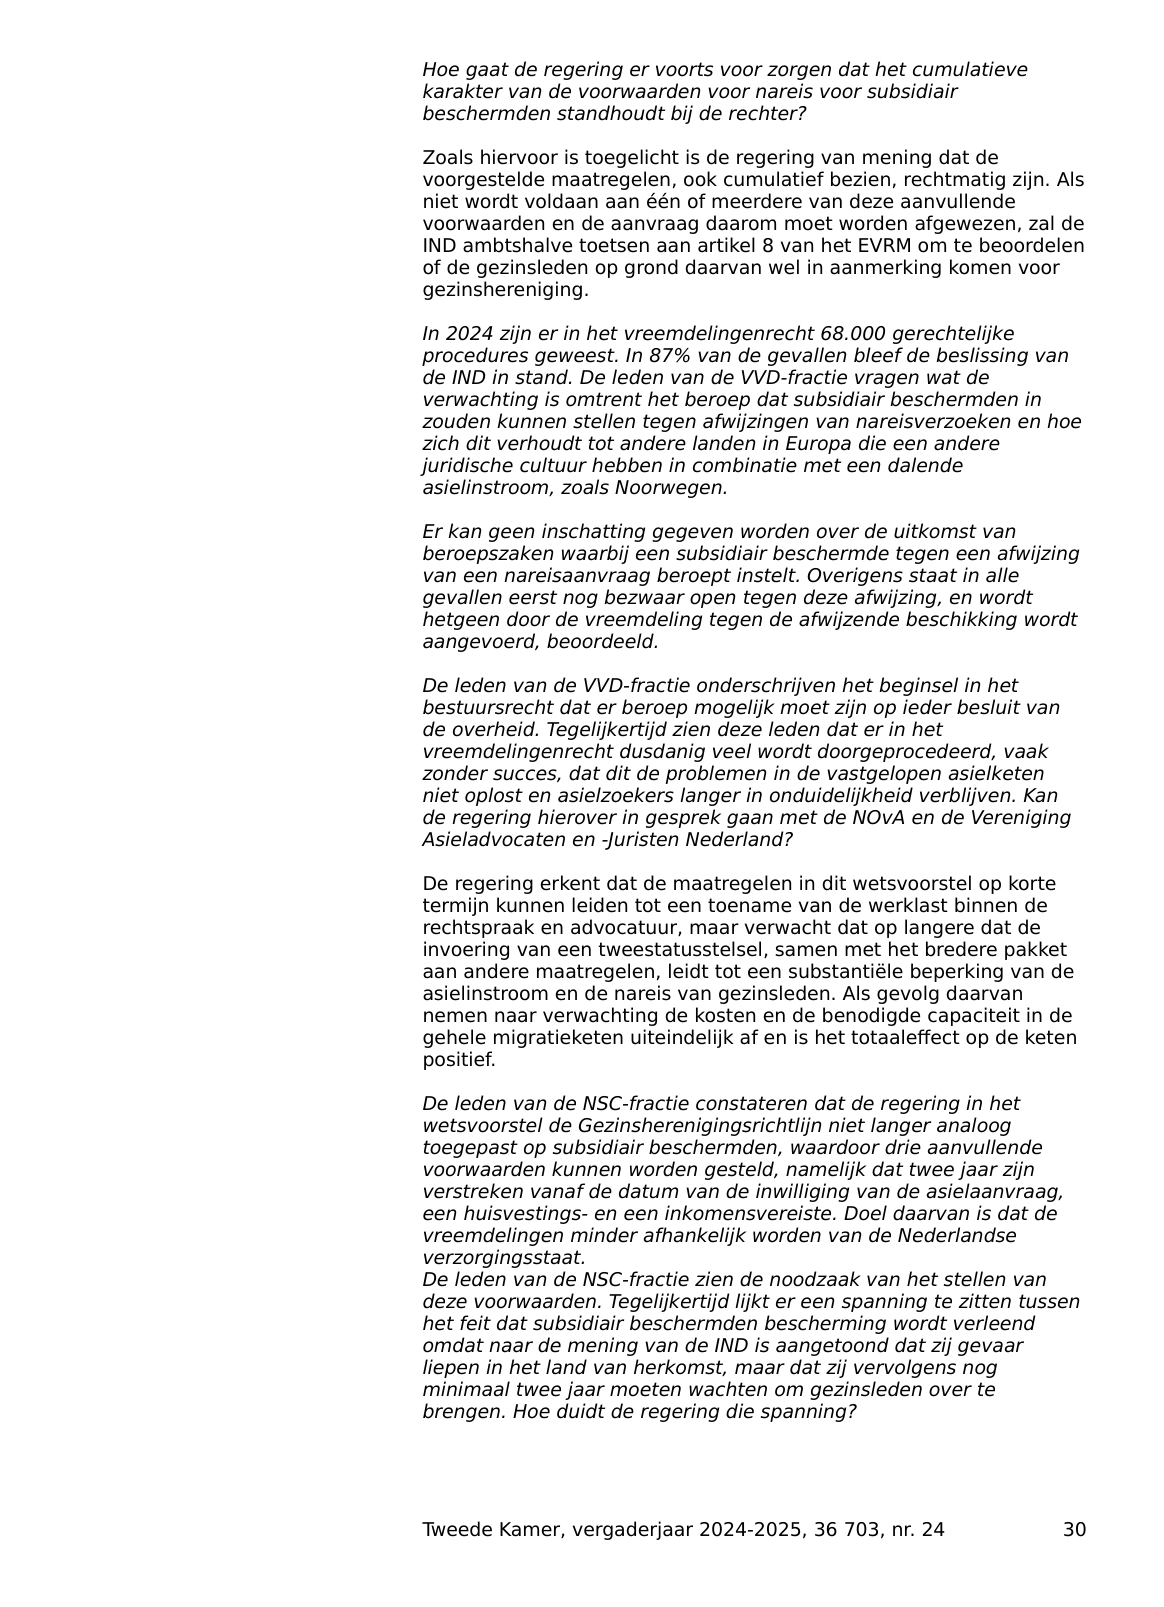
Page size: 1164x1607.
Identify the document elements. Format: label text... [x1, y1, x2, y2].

text De leden van de VVD-fractie onderschrijven het beginsel in het bestuursrecht dat er beroep mogelijk moet zijn op ieder besluit van de overheid. Tegelijkertijd zien deze leden dat er in het vreemdelingenrecht dusdanig veel wordt doorgeprocedeerd, vaak zonder succes, dat dit de problemen in de vastgelopen asielketen niet oplost en asielzoekers langer in onduidelijkheid verblijven. Kan de regering hierover in gesprek gaan met de NOvA en de Vereniging Asieladvocaten en -Juristen Nederland? [422, 675, 1087, 851]
text Er kan geen inschatting gegeven worden over de uitkomst van beroepszaken waarbij een subsidiair beschermde tegen een afwijzing van een nareisaanvraag beroept instelt. Overigens staat in alle gevallen eerst nog bezwaar open tegen deze afwijzing, en wordt hetgeen door de vreemdeling tegen de afwijzende beschikking wordt aangevoerd, beoordeeld. [422, 521, 1087, 653]
text Zoals hiervoor is toegelicht is de regering van mening dat de voorgestelde maatregelen, ook cumulatief bezien, rechtmatig zijn. Als niet wordt voldaan aan één of meerdere van deze aanvullende voorwaarden en de aanvraag daarom moet worden afgewezen, zal de IND ambtshalve toetsen aan artikel 8 van het EVRM om te beoordelen of de gezinsleden op grond daarvan wel in aanmerking komen voor gezinshereniging. [422, 147, 1087, 301]
text De leden van de NSC-fractie constateren dat de regering in het wetsvoorstel de Gezinsherenigingsrichtlijn niet langer analoog toegepast op subsidiair beschermden, waardoor drie aanvullende voorwaarden kunnen worden gesteld, namelijk dat twee jaar zijn verstreken vanaf de datum van de inwilliging van de asielaanvraag, een huisvestings- en een inkomensvereiste. Doel daarvan is dat de vreemdelingen minder afhankelijk worden van de Nederlandse verzorgingsstaat. [422, 1093, 1087, 1269]
text De leden van de NSC-fractie zien de noodzaak van het stellen van deze voorwaarden. Tegelijkertijd lijkt er een spanning te zitten tussen het feit dat subsidiair beschermden bescherming wordt verleend omdat naar de mening van de IND is aangetoond dat zij gevaar liepen in het land van herkomst, maar dat zij vervolgens nog minimaal twee jaar moeten wachten om gezinsleden over te brengen. Hoe duidt de regering die spanning? [422, 1269, 1087, 1423]
text Hoe gaat de regering er voorts voor zorgen dat het cumulatieve karakter van de voorwaarden voor nareis voor subsidiair beschermden standhoudt bij de rechter? [422, 59, 1087, 125]
text In 2024 zijn er in het vreemdelingenrecht 68.000 gerechtelijke procedures geweest. In 87% van de gevallen bleef de beslissing van de IND in stand. De leden van de VVD-fractie vragen wat de verwachting is omtrent het beroep dat subsidiair beschermden in zouden kunnen stellen tegen afwijzingen van nareisverzoeken en hoe zich dit verhoudt tot andere landen in Europa die een andere juridische cultuur hebben in combinatie met een dalende asielinstroom, zoals Noorwegen. [422, 323, 1087, 499]
text De regering erkent dat de maatregelen in dit wetsvoorstel op korte termijn kunnen leiden tot een toename van de werklast binnen de rechtspraak en advocatuur, maar verwacht dat op langere dat de invoering van een tweestatusstelsel, samen met het bredere pakket aan andere maatregelen, leidt tot een substantiële beperking van de asielinstroom en de nareis van gezinsleden. Als gevolg daarvan nemen naar verwachting de kosten en de benodigde capaciteit in de gehele migratieketen uiteindelijk af en is het totaaleffect op de keten positief. [422, 873, 1087, 1071]
